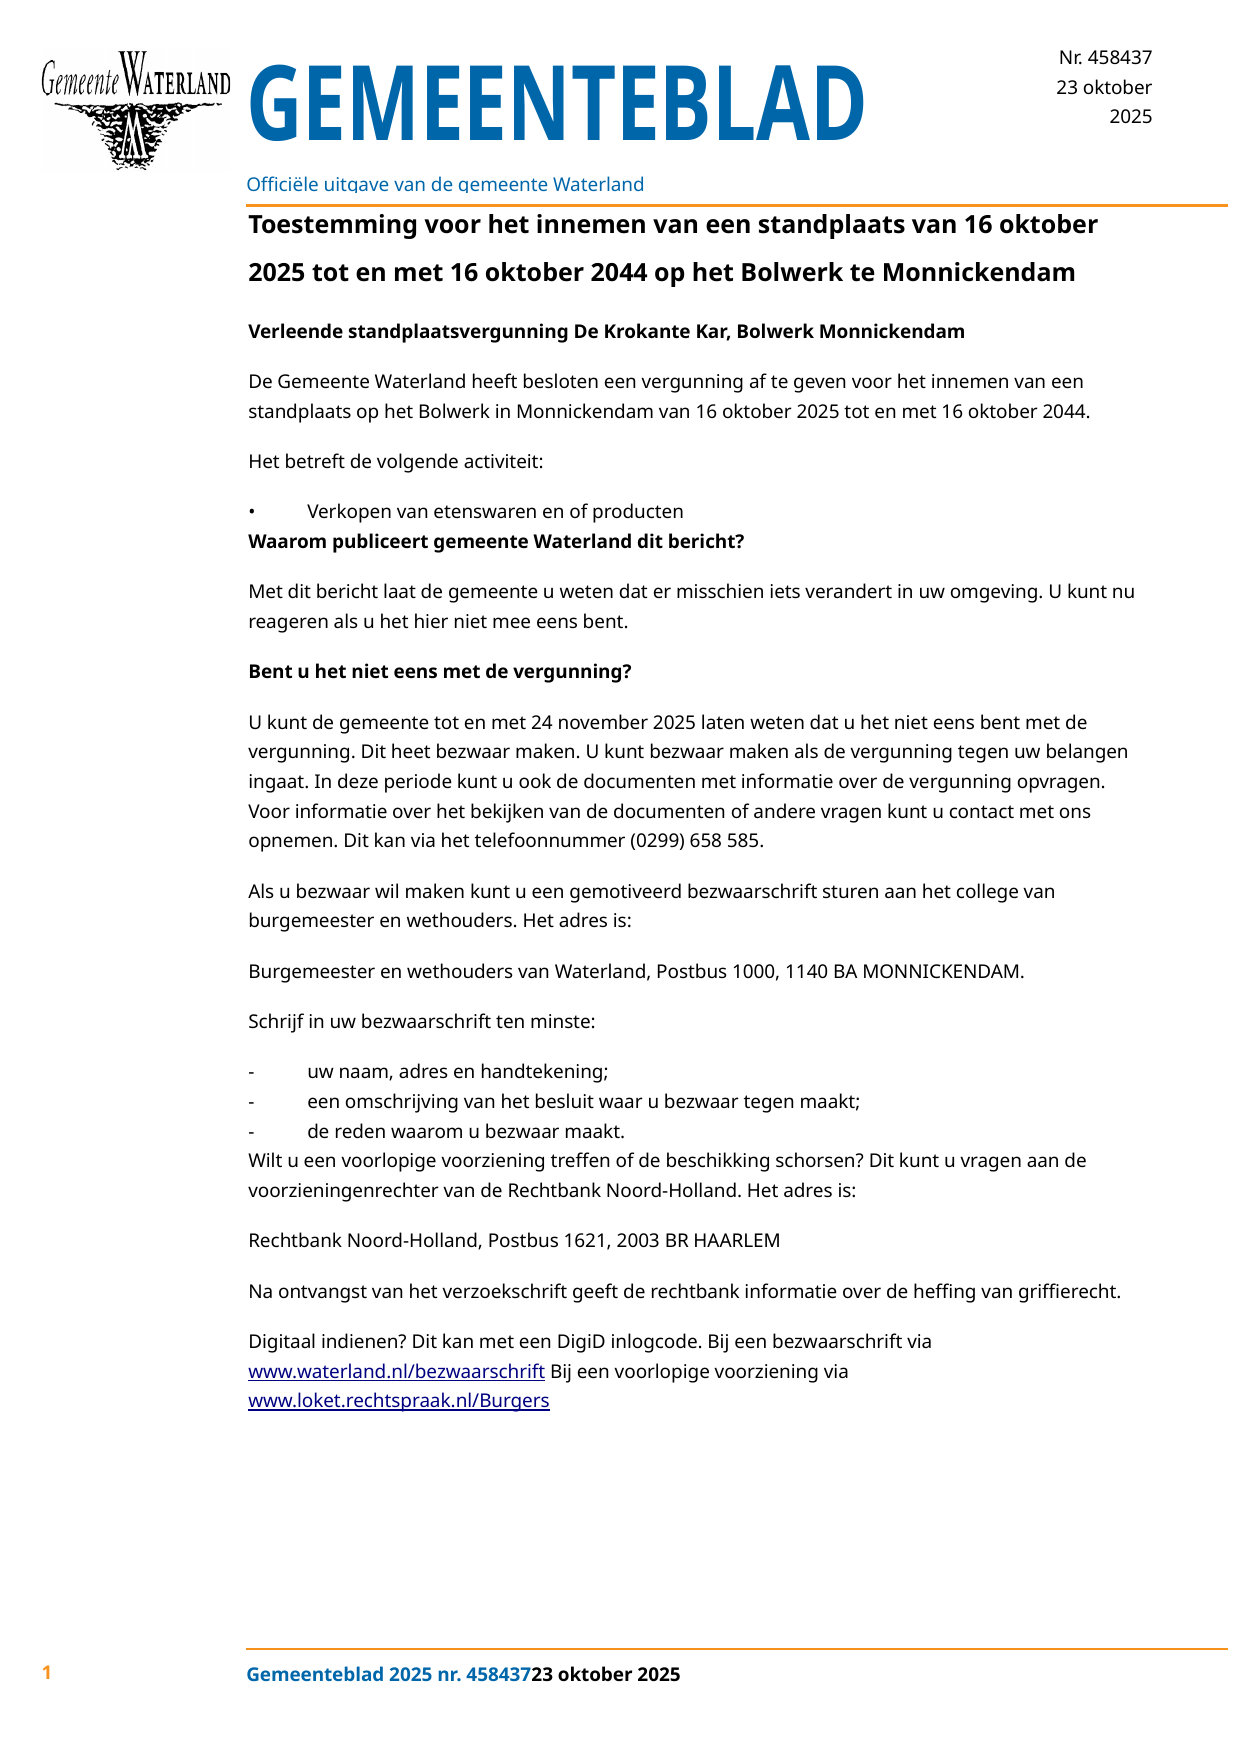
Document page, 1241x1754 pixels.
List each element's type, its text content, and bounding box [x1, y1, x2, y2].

text Toestemming voor het innemen van een standplaats van 16 oktober 2025 tot en met 16 oktober 2044 op het Bolwerk te Monnickendam [248, 207, 1152, 288]
list uw naam, adres en handtekening; [248, 1059, 1152, 1084]
text Als u bezwaar wil maken kunt u een gemotiveerd bezwaarschrift sturen aan het college van burgemeester en wethouders. Het adres is: [248, 878, 1152, 933]
text De Gemeente Waterland heeft besloten een vergunning af te geven voor het innemen van een standplaats op het Bolwerk in Monnickendam van 16 oktober 2025 tot en met 16 oktober 2044. [248, 368, 1152, 424]
text Waarom publiceert gemeente Waterland dit bericht? [248, 528, 1152, 554]
text Het betreft de volgende activiteit: [248, 448, 1152, 474]
text Schrijf in uw bezwaarschrift ten minste: [248, 1008, 1152, 1034]
text U kunt de gemeente tot en met 24 november 2025 laten weten dat u het niet eens bent met de vergunning. Dit heet bezwaar maken. U kunt bezwaar maken als de vergunning tegen uw belangen ingaat. In deze periode kunt u ook de documenten met informatie over de vergunning opvragen. Voor informatie over het bekijken van de documenten of andere vragen kunt u contact met ons opnemen. Dit kan via het telefoonnummer (0299) 658 585. [248, 709, 1152, 853]
text Bent u het niet eens met de vergunning? [248, 659, 1152, 684]
text Met dit bericht laat de gemeente u weten dat er misschien iets verandert in uw omgeving. U kunt nu reageren als u het hier niet mee eens bent. [248, 579, 1152, 634]
list de reden waarom u bezwaar maakt. [248, 1118, 1152, 1144]
text Burgemeester en wethouders van Waterland, Postbus 1000, 1140 BA MONNICKENDAM. [248, 958, 1152, 984]
text Rechtbank Noord-Holland, Postbus 1621, 2003 BR HAARLEM [248, 1227, 1152, 1253]
list Verkopen van etenswaren en of producten [248, 499, 1152, 524]
text Verleende standplaatsvergunning De Krokante Kar, Bolwerk Monnickendam [248, 318, 1152, 344]
text Wilt u een voorlopige voorziening treffen of de beschikking schorsen? Dit kunt u vragen aan de voorzieningenrechter van de Rechtbank Noord-Holland. Het adres is: [248, 1147, 1152, 1203]
picture [41, 47, 231, 172]
text Digitaal indienen? Dit kan met een DigiD inlogcode. Bij een bezwaarschrift via www.waterland.nl/bezwaarschrift Bij een voorlopige voorziening via www.loket.rechtspraak.nl/Burgers [248, 1328, 1152, 1413]
text Na ontvangst van het verzoekschrift geeft de rechtbank informatie over de heffing van griffierecht. [248, 1278, 1152, 1304]
list een omschrijving van het besluit waar u bezwaar tegen maakt; [248, 1088, 1152, 1114]
